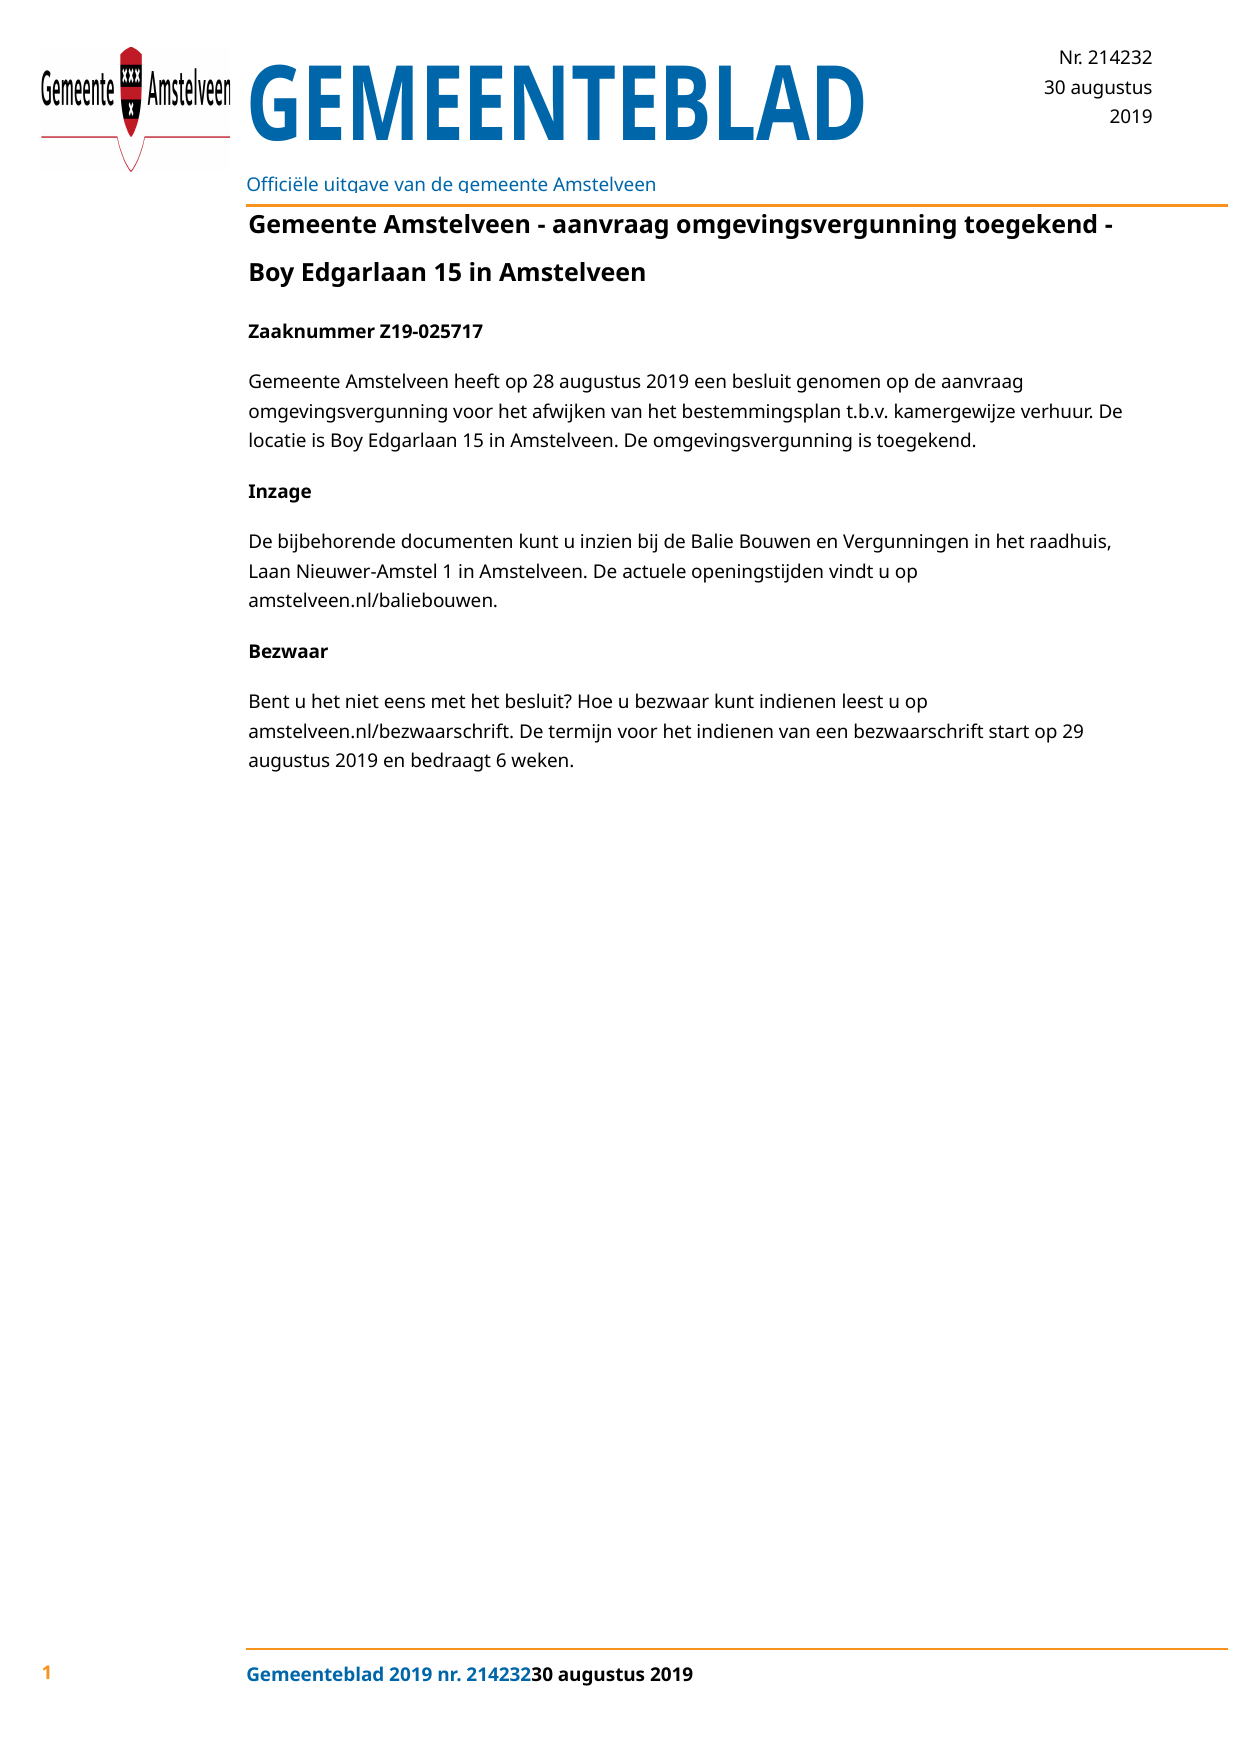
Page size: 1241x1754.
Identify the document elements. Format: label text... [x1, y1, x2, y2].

text Bezwaar [248, 638, 1152, 664]
text Gemeente Amstelveen - aanvraag omgevingsvergunning toegekend - Boy Edgarlaan 15 in Amstelveen [248, 207, 1152, 288]
picture [41, 47, 231, 172]
text De bijbehorende documenten kunt u inzien bij de Balie Bouwen en Vergunningen in het raadhuis, Laan Nieuwer-Amstel 1 in Amstelveen. De actuele openingstijden vindt u op amstelveen.nl/baliebouwen. [248, 528, 1152, 613]
text Inzage [248, 478, 1152, 504]
text Zaaknummer Z19-025717 [248, 318, 1152, 344]
text Bent u het niet eens met het besluit? Hoe u bezwaar kunt indienen leest u op amstelveen.nl/bezwaarschrift. De termijn voor het indienen van een bezwaarschrift start op 29 augustus 2019 en bedraagt 6 weken. [248, 688, 1152, 773]
text Gemeente Amstelveen heeft op 28 augustus 2019 een besluit genomen op de aanvraag omgevingsvergunning voor het afwijken van het bestemmingsplan t.b.v. kamergewijze verhuur. De locatie is Boy Edgarlaan 15 in Amstelveen. De omgevingsvergunning is toegekend. [248, 368, 1152, 453]
